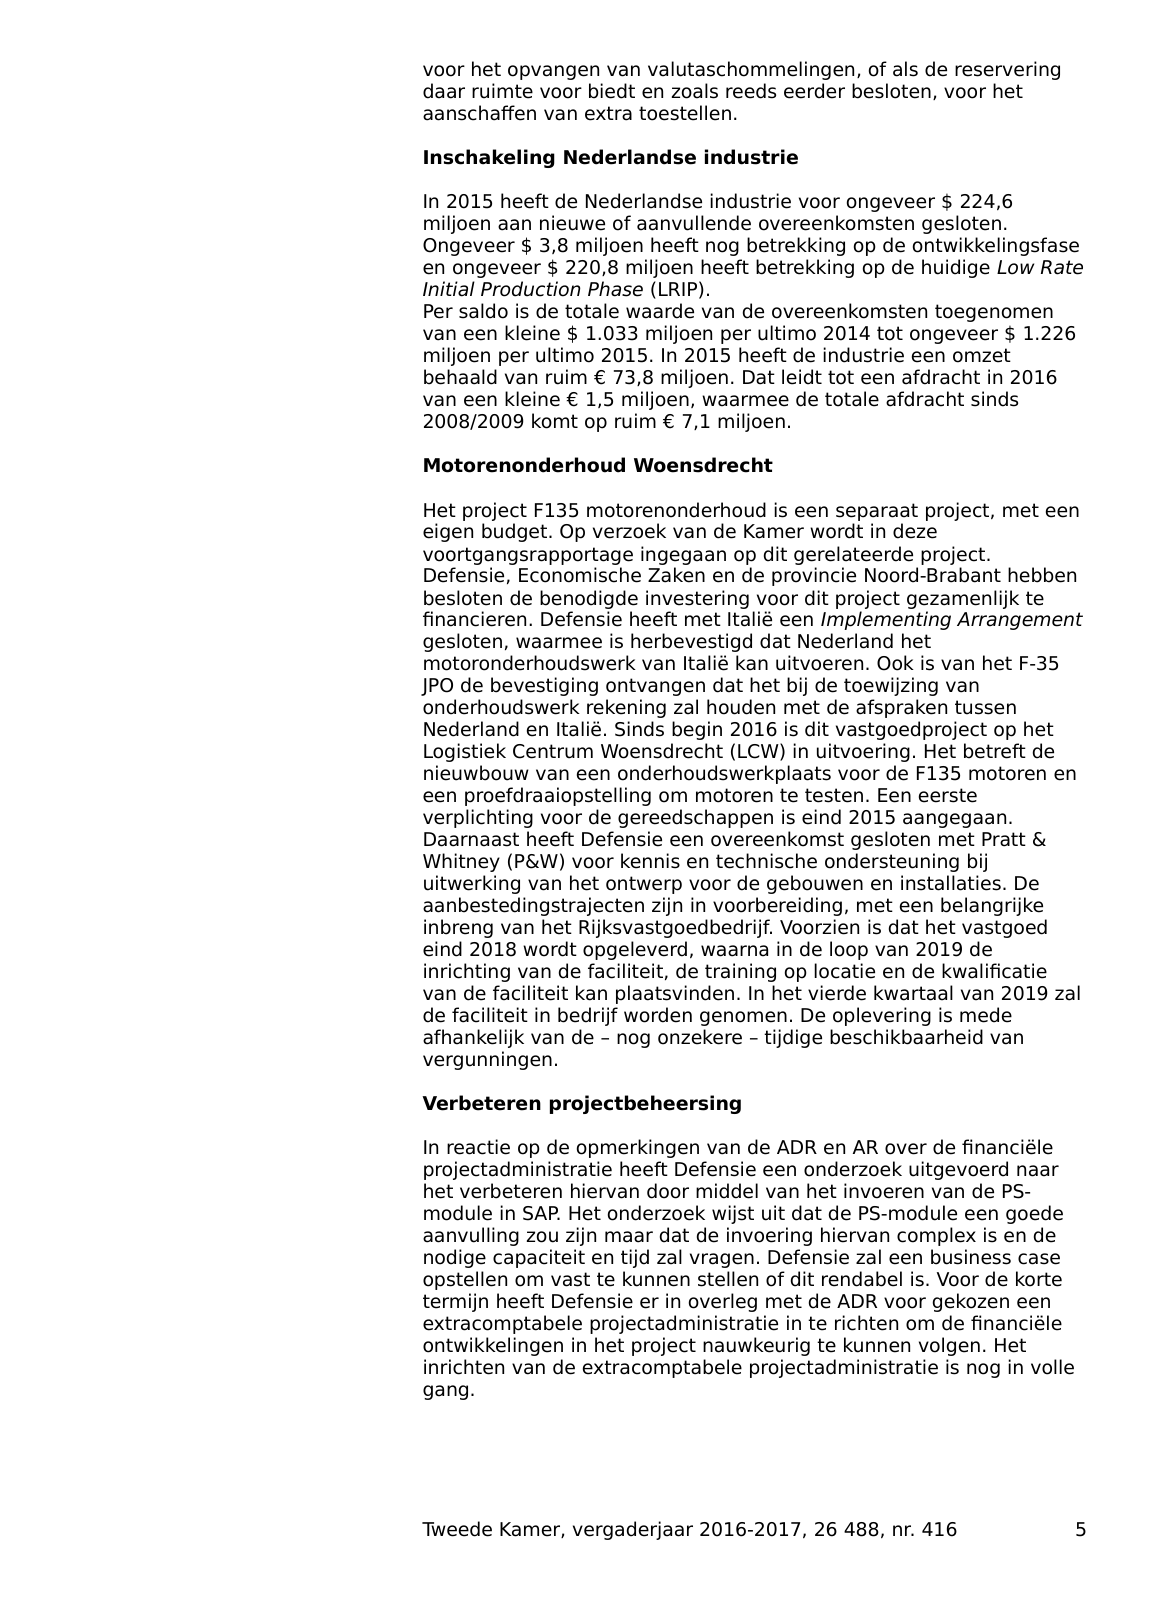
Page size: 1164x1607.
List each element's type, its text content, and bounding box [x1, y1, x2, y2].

text voor het opvangen van valutaschommelingen, of als de reservering daar ruimte voor biedt en zoals reeds eerder besloten, voor het aanschaffen van extra toestellen. [422, 59, 1087, 125]
subtitle Verbeteren projectbeheersing [422, 1093, 1087, 1115]
text In reactie op de opmerkingen van de ADR en AR over de financiële projectadministratie heeft Defensie een onderzoek uitgevoerd naar het verbeteren hiervan door middel van het invoeren van de PS- module in SAP. Het onderzoek wijst uit dat de PS-module een goede aanvulling zou zijn maar dat de invoering hiervan complex is en de nodige capaciteit en tijd zal vragen. Defensie zal een business case opstellen om vast te kunnen stellen of dit rendabel is. Voor de korte termijn heeft Defensie er in overleg met de ADR voor gekozen een extracomptabele projectadministratie in te richten om de financiële ontwikkelingen in het project nauwkeurig te kunnen volgen. Het inrichten van de extracomptabele projectadministratie is nog in volle gang. [422, 1137, 1087, 1401]
text In 2015 heeft de Nederlandse industrie voor ongeveer $ 224,6 miljoen aan nieuwe of aanvullende overeenkomsten gesloten. Ongeveer $ 3,8 miljoen heeft nog betrekking op de ontwikkelingsfase en ongeveer $ 220,8 miljoen heeft betrekking op de huidige Low Rate Initial Production Phase (LRIP). [422, 191, 1087, 301]
subtitle Motorenonderhoud Woensdrecht [422, 455, 1087, 477]
text Het project F135 motorenonderhoud is een separaat project, met een eigen budget. Op verzoek van de Kamer wordt in deze voortgangsrapportage ingegaan op dit gerelateerde project. [422, 499, 1087, 565]
subtitle Inschakeling Nederlandse industrie [422, 147, 1087, 169]
text Per saldo is de totale waarde van de overeenkomsten toegenomen van een kleine $ 1.033 miljoen per ultimo 2014 tot ongeveer $ 1.226 miljoen per ultimo 2015. In 2015 heeft de industrie een omzet behaald van ruim € 73,8 miljoen. Dat leidt tot een afdracht in 2016 van een kleine € 1,5 miljoen, waarmee de totale afdracht sinds 2008/2009 komt op ruim € 7,1 miljoen. [422, 301, 1087, 433]
text Defensie, Economische Zaken en de provincie Noord-Brabant hebben besloten de benodigde investering voor dit project gezamenlijk te financieren. Defensie heeft met Italië een Implementing Arrangement gesloten, waarmee is herbevestigd dat Nederland het motoronderhoudswerk van Italië kan uitvoeren. Ook is van het F-35 JPO de bevestiging ontvangen dat het bij de toewijzing van onderhoudswerk rekening zal houden met de afspraken tussen Nederland en Italië. Sinds begin 2016 is dit vastgoedproject op het Logistiek Centrum Woensdrecht (LCW) in uitvoering. Het betreft de nieuwbouw van een onderhoudswerkplaats voor de F135 motoren en een proefdraaiopstelling om motoren te testen. Een eerste verplichting voor de gereedschappen is eind 2015 aangegaan. Daarnaast heeft Defensie een overeenkomst gesloten met Pratt & Whitney (P&W) voor kennis en technische ondersteuning bij uitwerking van het ontwerp voor de gebouwen en installaties. De aanbestedingstrajecten zijn in voorbereiding, met een belangrijke inbreng van het Rijksvastgoedbedrijf. Voorzien is dat het vastgoed eind 2018 wordt opgeleverd, waarna in de loop van 2019 de inrichting van de faciliteit, de training op locatie en de kwalificatie van de faciliteit kan plaatsvinden. In het vierde kwartaal van 2019 zal de faciliteit in bedrijf worden genomen. De oplevering is mede afhankelijk van de – nog onzekere – tijdige beschikbaarheid van vergunningen. [422, 565, 1087, 1071]
